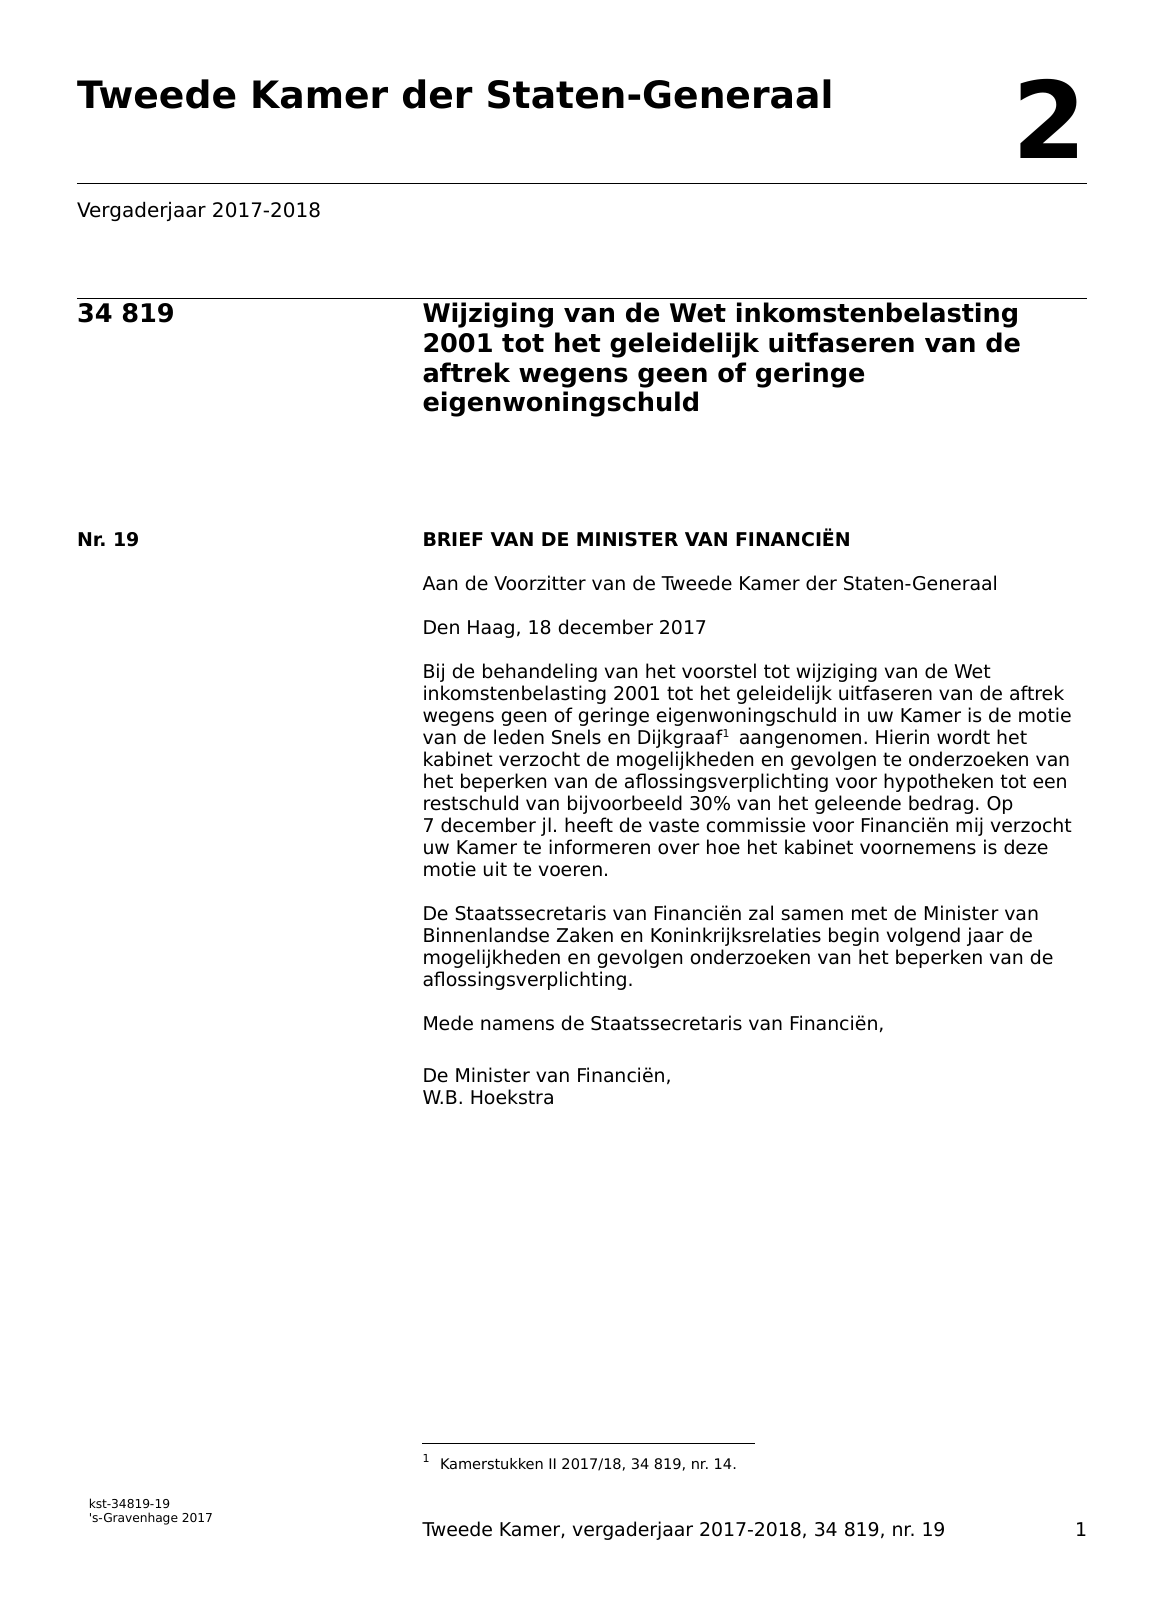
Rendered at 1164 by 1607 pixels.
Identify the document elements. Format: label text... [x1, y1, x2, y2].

text De Minister van Financiën, W.B. Hoekstra [422, 1065, 1087, 1109]
text Aan de Voorzitter van de Tweede Kamer der Staten-Generaal [422, 573, 1087, 595]
text kst-34819-19 [88, 1497, 323, 1511]
table_header 2 [886, 59, 1087, 183]
text 's-Gravenhage 2017 [88, 1511, 323, 1525]
text Den Haag, 18 december 2017 [422, 617, 1087, 639]
subtitle Nr. 19 BRIEF VAN DE MINISTER VAN FINANCIËN [77, 529, 1087, 551]
text Kamerstukken II 2017/18, 34 819, nr. 14. [422, 1452, 1087, 1474]
table_cell Vergaderjaar 2017-2018 [77, 184, 1087, 298]
subtitle 34 819 Wijziging van de Wet inkomstenbelasting 2001 tot het geleidelijk uitfaseren van de aftrek wegens geen of geringe eigenwoningschuld [77, 299, 1087, 418]
text De Staatssecretaris van Financiën zal samen met de Minister van Binnenlandse Zaken en Koninkrijksrelaties begin volgend jaar de mogelijkheden en gevolgen onderzoeken van het beperken van de aflossingsverplichting. [422, 903, 1087, 991]
text Mede namens de Staatssecretaris van Financiën, [422, 1013, 1087, 1035]
text Bij de behandeling van het voorstel tot wijziging van de Wet inkomstenbelasting 2001 tot het geleidelijk uitfaseren van de aftrek wegens geen of geringe eigenwoningschuld in uw Kamer is de motie van de leden Snels en Dijkgraaf aangenomen. Hierin wordt het kabinet verzocht de mogelijkheden en gevolgen te onderzoeken van het beperken van de aflossingsverplichting voor hypotheken tot een restschuld van bijvoorbeeld 30% van het geleende bedrag. Op 7 december jl. heeft de vaste commissie voor Financiën mij verzocht uw Kamer te informeren over hoe het kabinet voornemens is deze motie uit te voeren. [422, 661, 1087, 881]
table_header Tweede Kamer der Staten-Generaal [77, 59, 886, 183]
